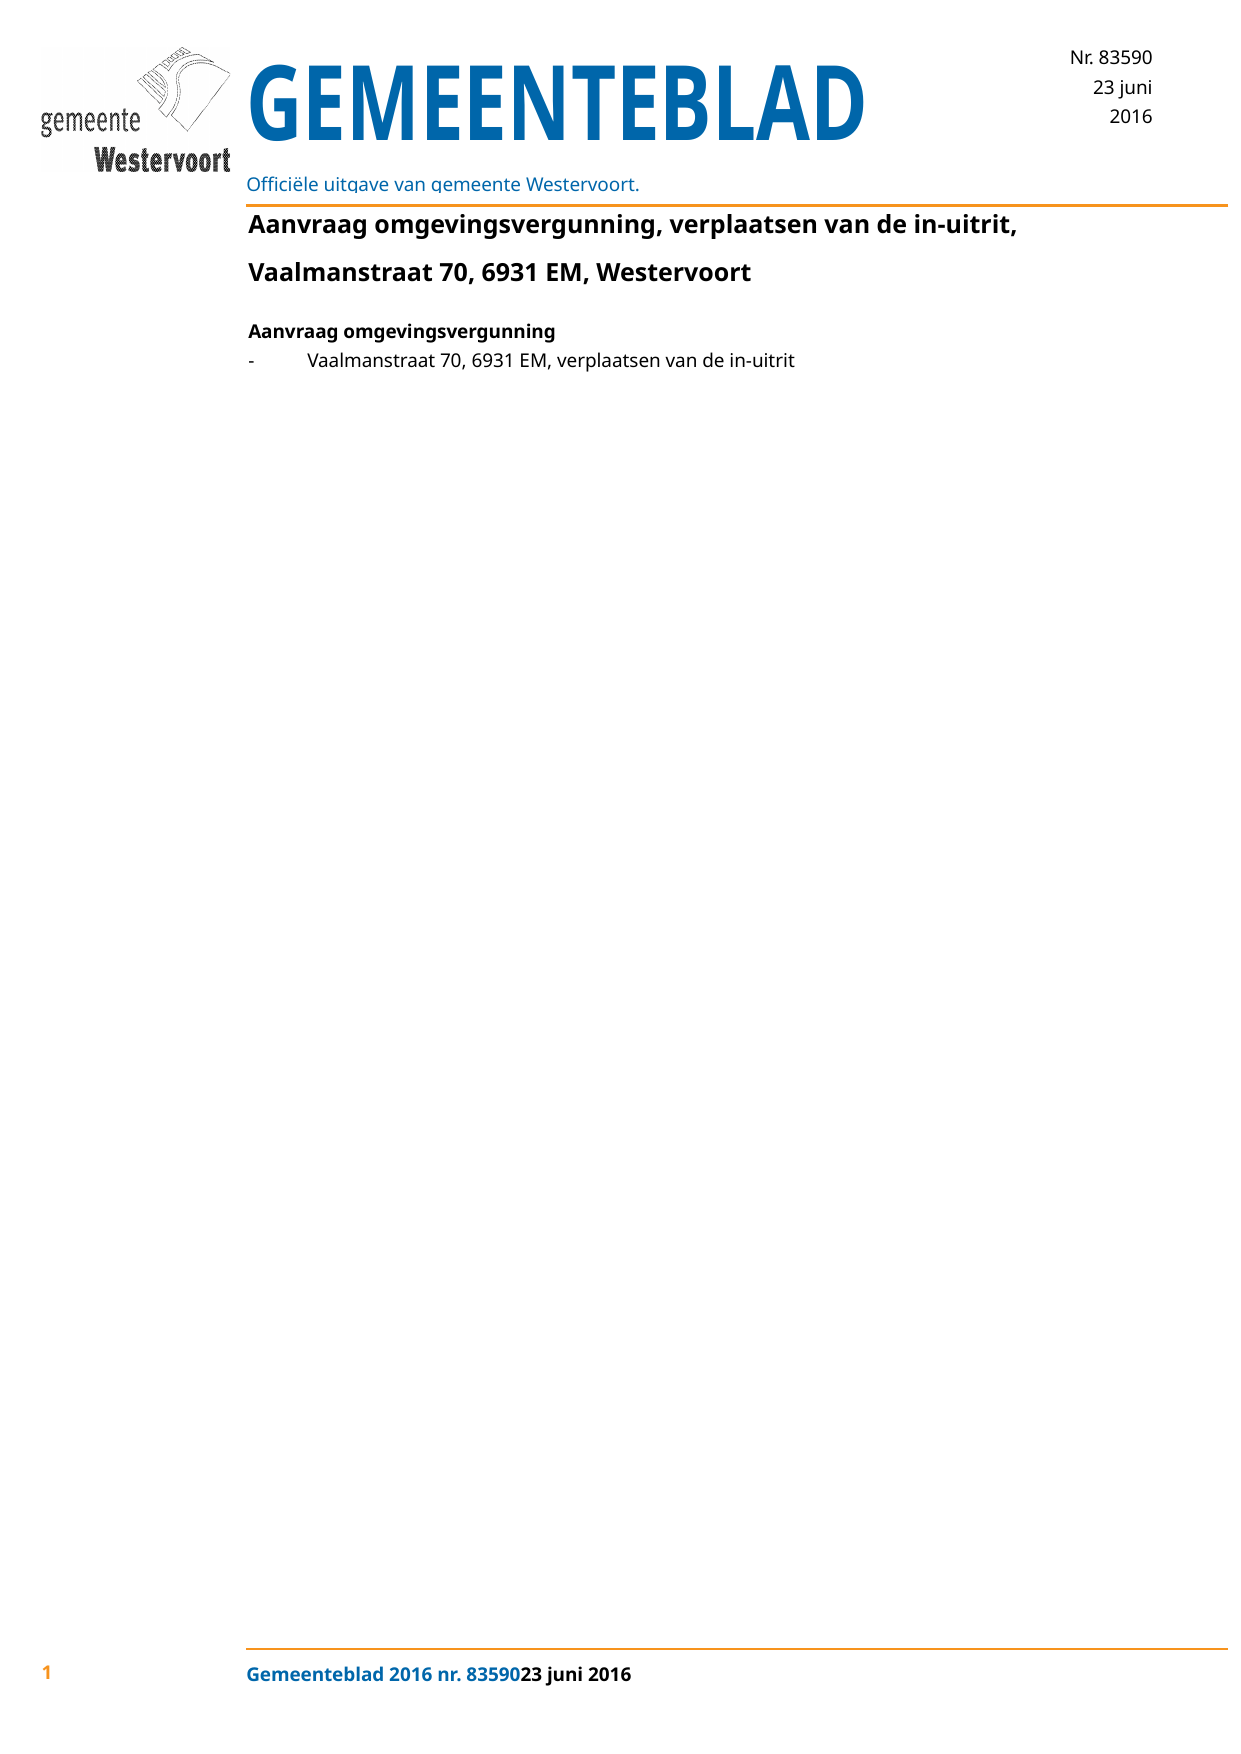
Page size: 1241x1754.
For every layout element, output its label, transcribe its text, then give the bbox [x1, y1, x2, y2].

text Aanvraag omgevingsvergunning, verplaatsen van de in-uitrit, Vaalmanstraat 70, 6931 EM, Westervoort [248, 207, 1152, 288]
picture [41, 47, 231, 172]
list Vaalmanstraat 70, 6931 EM, verplaatsen van de in-uitrit [248, 347, 1152, 373]
text Aanvraag omgevingsvergunning [248, 318, 1152, 344]
